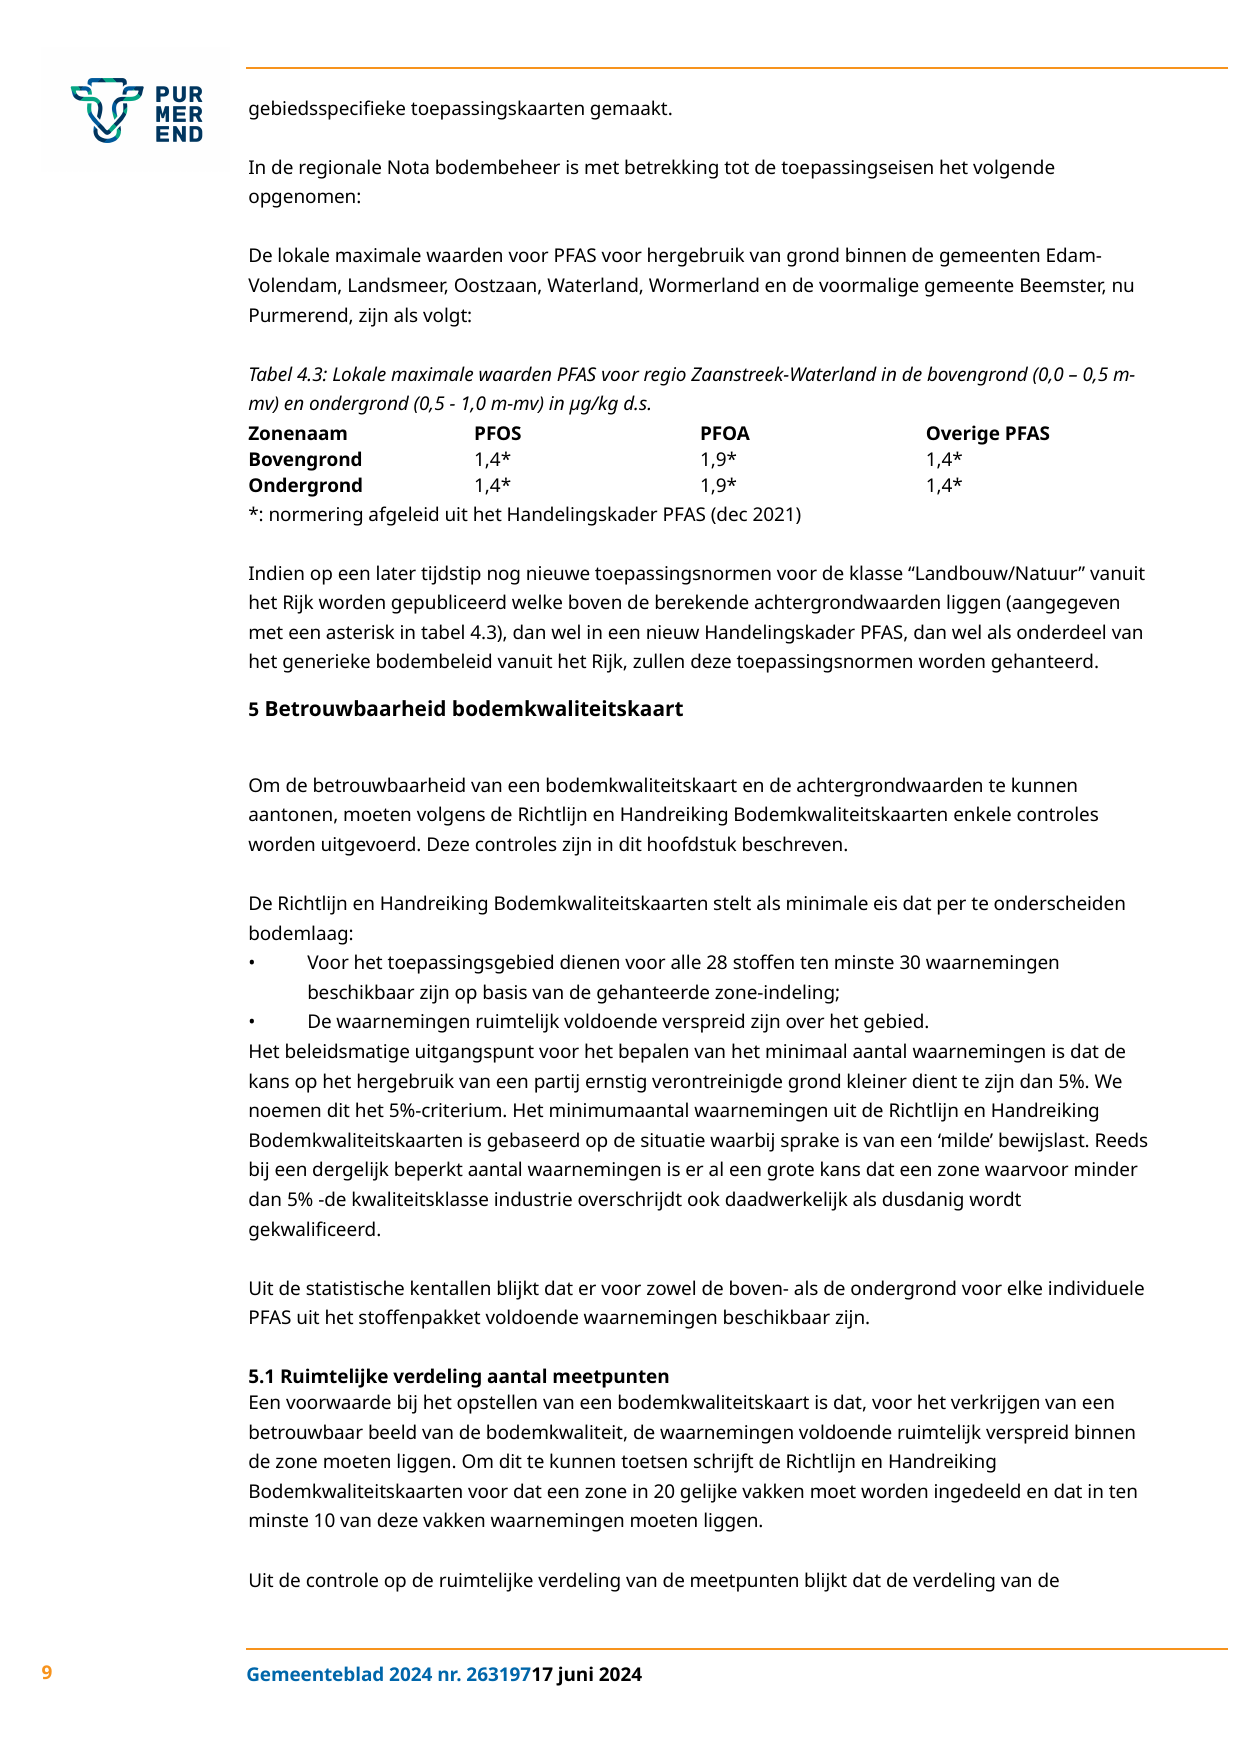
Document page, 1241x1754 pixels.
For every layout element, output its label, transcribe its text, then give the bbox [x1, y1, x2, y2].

text De Richtlijn en Handreiking Bodemkwaliteitskaarten stelt als minimale eis dat per te onderscheiden bodemlaag: [248, 890, 1152, 946]
table_header PFOS [474, 420, 700, 446]
text Tabel 4.3: Lokale maximale waarden PFAS voor regio Zaanstreek-Waterland in de bovengrond (0,0 – 0,5 m-mv) en ondergrond (0,5 - 1,0 m-mv) in µg/kg d.s. [248, 361, 1152, 416]
text De lokale maximale waarden voor PFAS voor hergebruik van grond binnen de gemeenten Edam-Volendam, Landsmeer, Oostzaan, Waterland, Wormerland en de voormalige gemeente Beemster, nu Purmerend, zijn als volgt: [248, 243, 1152, 328]
table_cell 1,4* [926, 472, 1152, 497]
text Het beleidsmatige uitgangspunt voor het bepalen van het minimaal aantal waarnemingen is dat de kans op het hergebruik van een partij ernstig verontreinigde grond kleiner dient te zijn dan 5%. We noemen dit het 5%-criterium. Het minimumaantal waarnemingen uit de Richtlijn en Handreiking Bodemkwaliteitskaarten is gebaseerd op de situatie waarbij sprake is van een ‘milde’ bewijslast. Reeds bij een dergelijk beperkt aantal waarnemingen is er al een grote kans dat een zone waarvoor minder dan 5% -de kwaliteitsklasse industrie overschrijdt ook daadwerkelijk als dusdanig wordt gekwalificeerd. [248, 1038, 1152, 1241]
table_header Overige PFAS [926, 420, 1152, 446]
text In de regionale Nota bodembeheer is met betrekking tot de toepassingseisen het volgende opgenomen: [248, 154, 1152, 209]
text *: normering afgeleid uit het Handelingskader PFAS (dec 2021) [248, 501, 1152, 526]
table_cell 1,9* [700, 446, 926, 472]
text 5.1 Ruimtelijke verdeling aantal meetpunten [248, 1364, 1152, 1389]
text Uit de statistische kentallen blijkt dat er voor zowel de boven- als de ondergrond voor elke individuele PFAS uit het stoffenpakket voldoende waarnemingen beschikbaar zijn. [248, 1275, 1152, 1330]
table_cell 1,4* [926, 446, 1152, 472]
list Voor het toepassingsgebied dienen voor alle 28 stoffen ten minste 30 waarnemingen beschikbaar zijn op basis van de gehanteerde zone-indeling; [248, 949, 1152, 1005]
table_cell 1,4* [474, 446, 700, 472]
text 5 Betrouwbaarheid bodemkwaliteitskaart [248, 694, 1152, 723]
text gebiedsspecifieke toepassingskaarten gemaakt. [248, 95, 1152, 121]
text Indien op een later tijdstip nog nieuwe toepassingsnormen voor de klasse “Landbouw/Natuur” vanuit het Rijk worden gepubliceerd welke boven de berekende achtergrondwaarden liggen (aangegeven met een asterisk in tabel 4.3), dan wel in een nieuw Handelingskader PFAS, dan wel als onderdeel van het generieke bodembeleid vanuit het Rijk, zullen deze toepassingsnormen worden gehanteerd. [248, 560, 1152, 674]
picture [41, 47, 231, 172]
table_cell 1,9* [700, 472, 926, 497]
table_header PFOA [700, 420, 926, 446]
table_cell 1,4* [474, 472, 700, 497]
text Een voorwaarde bij het opstellen van een bodemkwaliteitskaart is dat, voor het verkrijgen van een betrouwbaar beeld van de bodemkwaliteit, de waarnemingen voldoende ruimtelijk verspreid binnen de zone moeten liggen. Om dit te kunnen toetsen schrijft de Richtlijn en Handreiking Bodemkwaliteitskaarten voor dat een zone in 20 gelijke vakken moet worden ingedeeld en dat in ten minste 10 van deze vakken waarnemingen moeten liggen. [248, 1389, 1152, 1533]
text Uit de controle op de ruimtelijke verdeling van de meetpunten blijkt dat de verdeling van de [248, 1567, 1152, 1593]
table_cell Ondergrond [248, 472, 474, 497]
table_cell Bovengrond [248, 446, 474, 472]
list De waarnemingen ruimtelijk voldoende verspreid zijn over het gebied. [248, 1009, 1152, 1034]
text Om de betrouwbaarheid van een bodemkwaliteitskaart en de achtergrondwaarden te kunnen aantonen, moeten volgens de Richtlijn en Handreiking Bodemkwaliteitskaarten enkele controles worden uitgevoerd. Deze controles zijn in dit hoofdstuk beschreven. [248, 772, 1152, 857]
table_header Zonenaam [248, 420, 474, 446]
